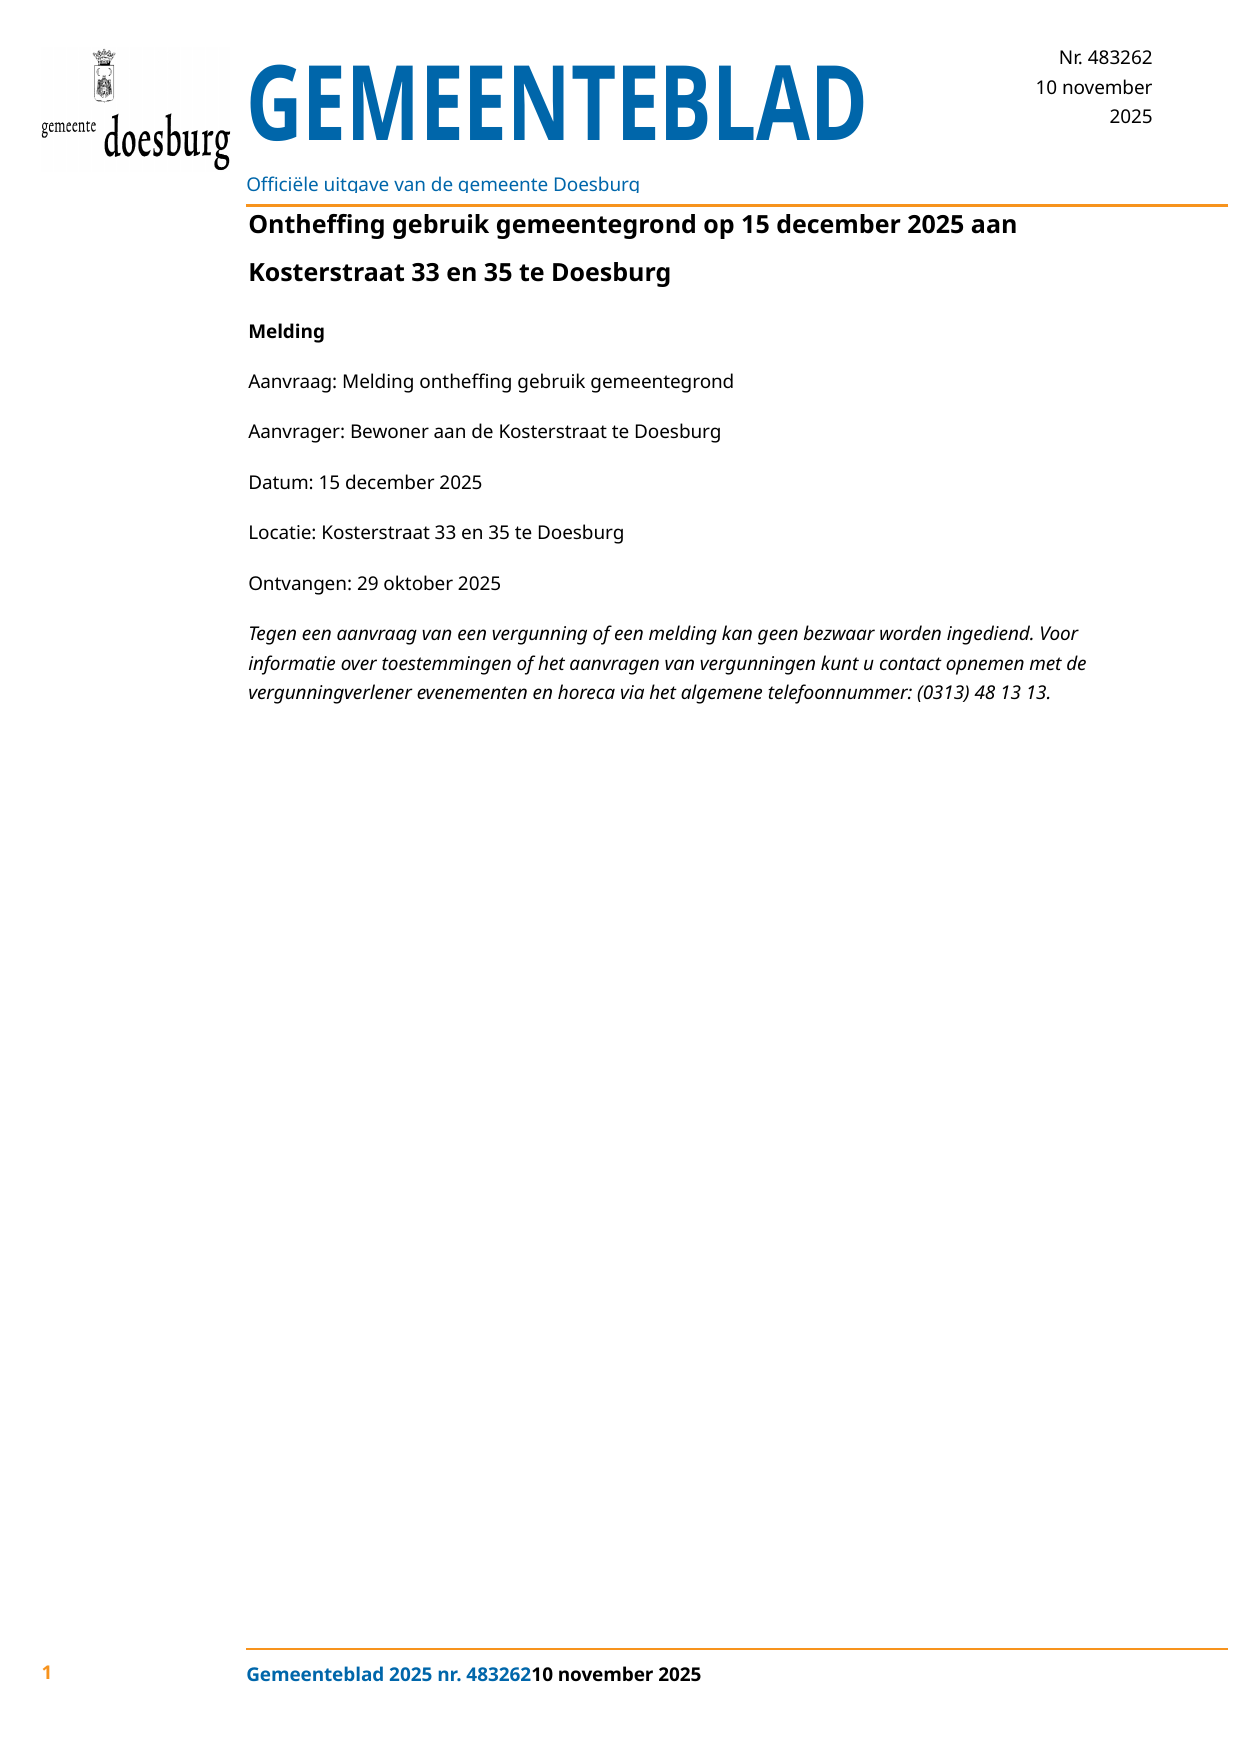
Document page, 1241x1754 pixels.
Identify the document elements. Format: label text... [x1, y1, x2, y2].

text Aanvraag: Melding ontheffing gebruik gemeentegrond [248, 368, 1152, 394]
text Locatie: Kosterstraat 33 en 35 te Doesburg [248, 519, 1152, 545]
text Datum: 15 december 2025 [248, 469, 1152, 495]
text Ontheffing gebruik gemeentegrond op 15 december 2025 aan Kosterstraat 33 en 35 te Doesburg [248, 207, 1152, 288]
text Tegen een aanvraag van een vergunning of een melding kan geen bezwaar worden ingediend. Voor informatie over toestemmingen of het aanvragen van vergunningen kunt u contact opnemen met de vergunningverlener evenementen en horeca via het algemene telefoonnummer: (0313) 48 13 13. [248, 620, 1152, 705]
text Aanvrager: Bewoner aan de Kosterstraat te Doesburg [248, 419, 1152, 444]
text Melding [248, 318, 1152, 344]
text Ontvangen: 29 oktober 2025 [248, 570, 1152, 596]
picture [41, 47, 231, 172]
